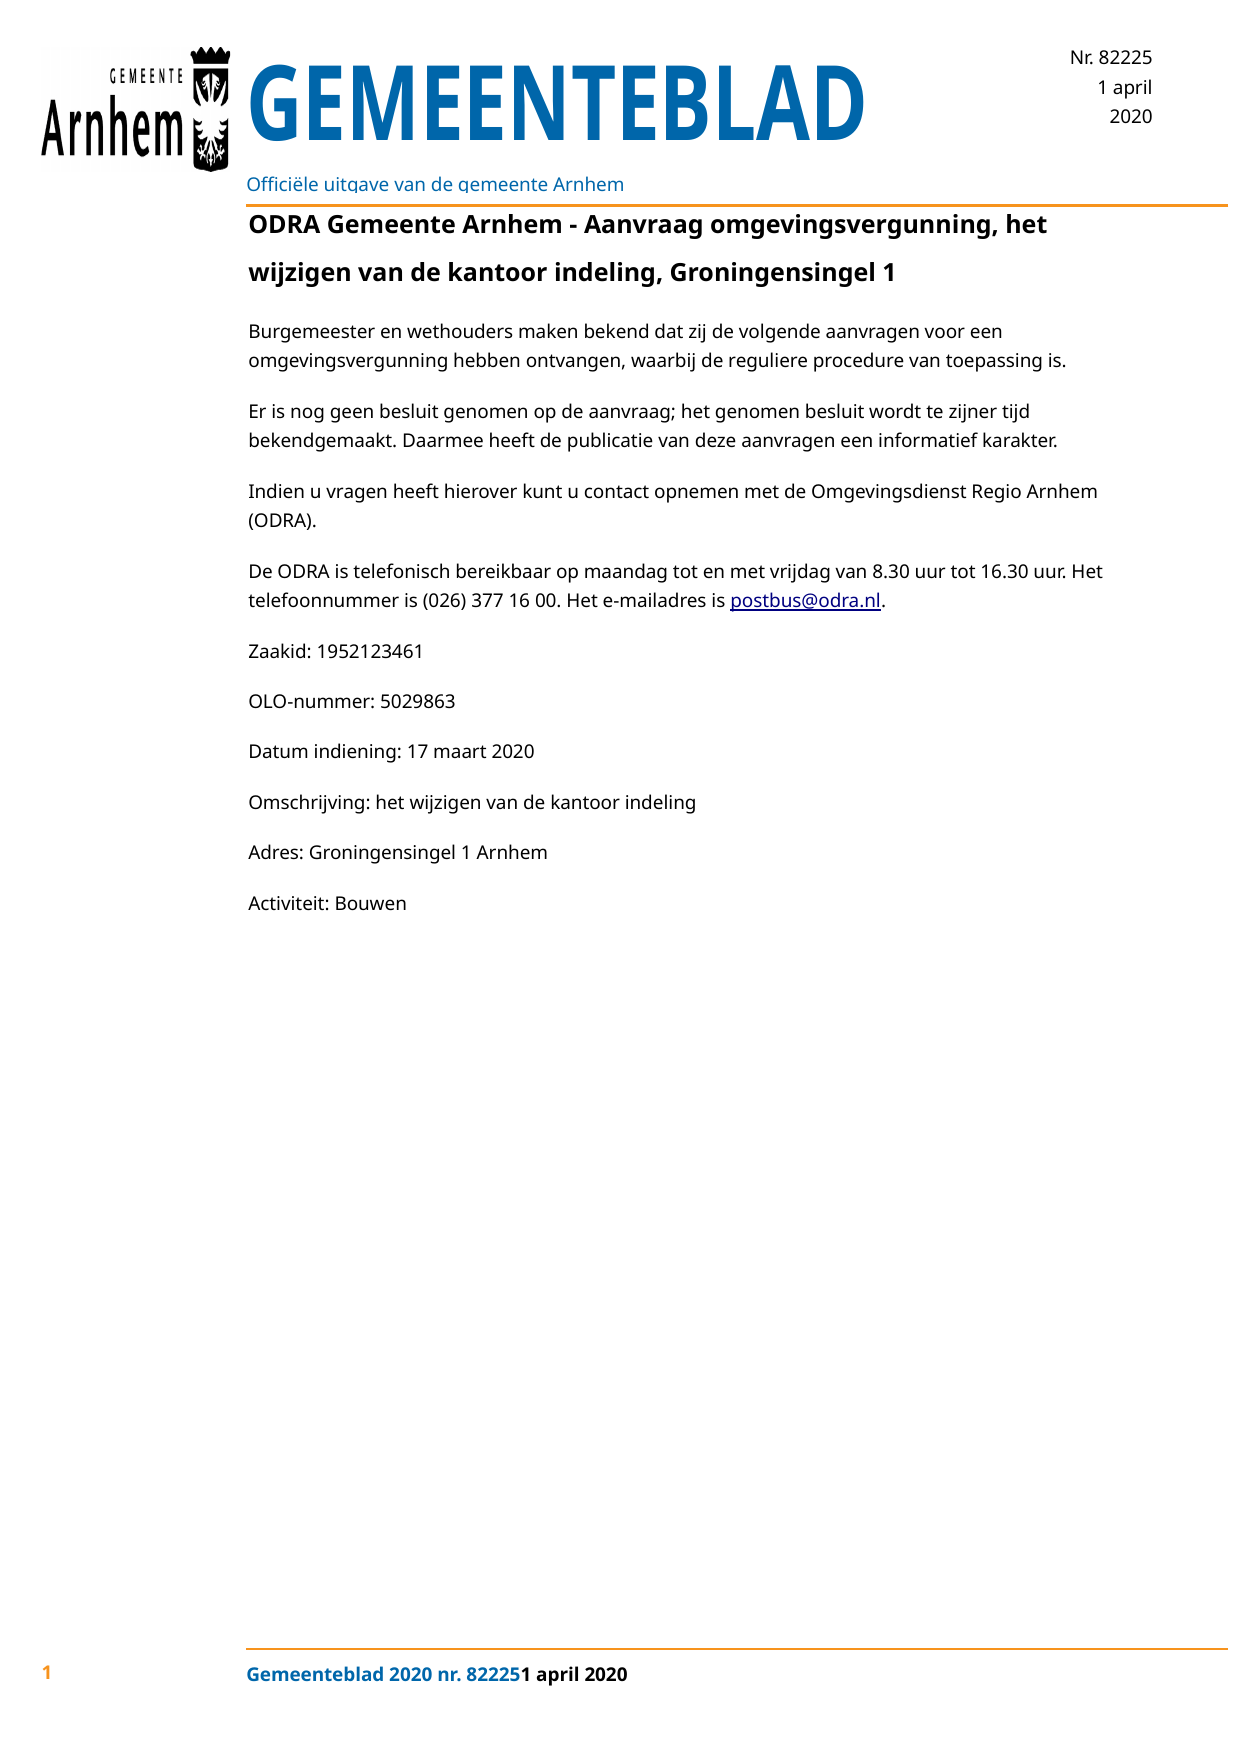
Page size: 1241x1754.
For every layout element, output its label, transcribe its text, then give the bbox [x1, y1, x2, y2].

text Activiteit: Bouwen [248, 890, 1152, 916]
text Adres: Groningensingel 1 Arnhem [248, 839, 1152, 865]
text Burgemeester en wethouders maken bekend dat zij de volgende aanvragen voor een omgevingsvergunning hebben ontvangen, waarbij de reguliere procedure van toepassing is. [248, 318, 1152, 373]
text Zaakid: 1952123461 [248, 638, 1152, 664]
text ODRA Gemeente Arnhem - Aanvraag omgevingsvergunning, het wijzigen van de kantoor indeling, Groningensingel 1 [248, 207, 1152, 288]
text Omschrijving: het wijzigen van de kantoor indeling [248, 789, 1152, 815]
text Er is nog geen besluit genomen op de aanvraag; het genomen besluit wordt te zijner tijd bekendgemaakt. Daarmee heeft de publicatie van deze aanvragen een informatief karakter. [248, 398, 1152, 453]
text Datum indiening: 17 maart 2020 [248, 739, 1152, 764]
picture [41, 47, 231, 172]
text De ODRA is telefonisch bereikbaar op maandag tot en met vrijdag van 8.30 uur tot 16.30 uur. Het telefoonnummer is (026) 377 16 00. Het e-mailadres is postbus@odra.nl. [248, 558, 1152, 613]
text Indien u vragen heeft hierover kunt u contact opnemen met de Omgevingsdienst Regio Arnhem (ODRA). [248, 478, 1152, 533]
text OLO-nummer: 5029863 [248, 688, 1152, 714]
